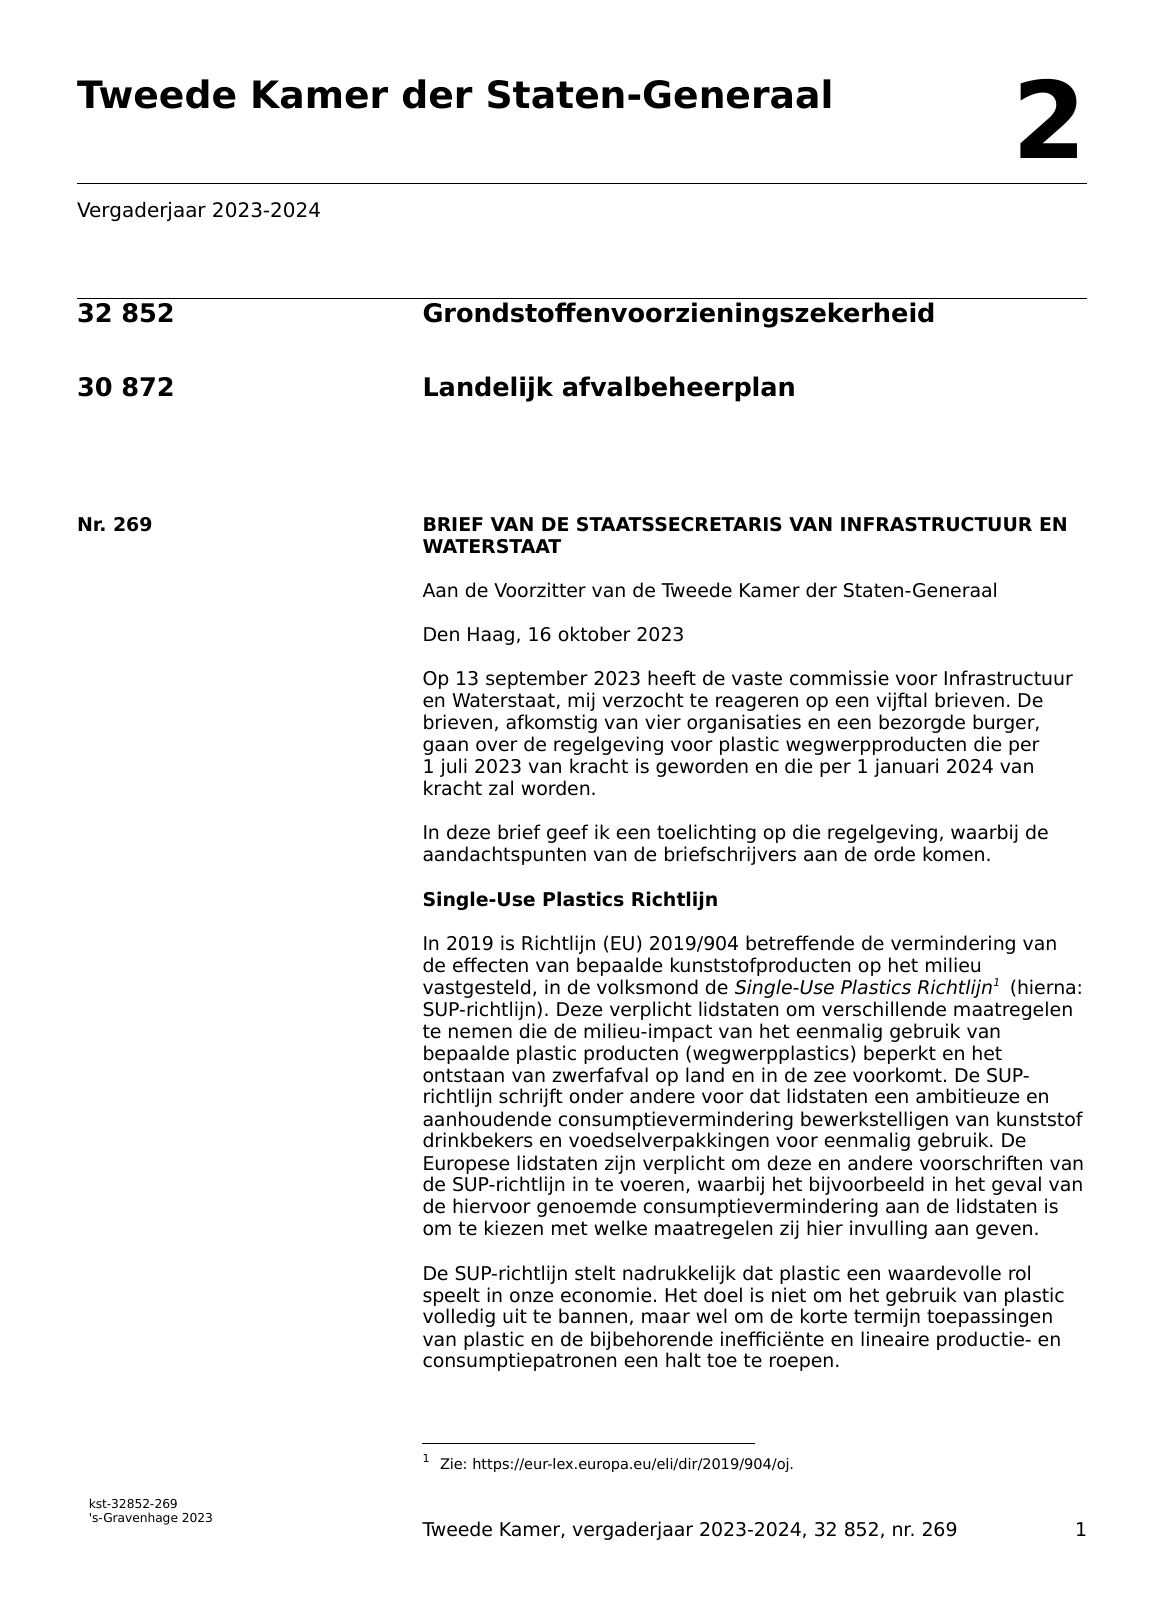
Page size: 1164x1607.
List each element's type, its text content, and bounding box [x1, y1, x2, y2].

text In deze brief geef ik een toelichting op die regelgeving, waarbij de aandachtspunten van de briefschrijvers aan de orde komen. [422, 822, 1087, 866]
subtitle Nr. 269 BRIEF VAN DE STAATSSECRETARIS VAN INFRASTRUCTUUR EN WATERSTAAT [77, 514, 1087, 558]
subtitle Single-Use Plastics Richtlijn [422, 888, 1087, 910]
text De SUP-richtlijn stelt nadrukkelijk dat plastic een waardevolle rol speelt in onze economie. Het doel is niet om het gebruik van plastic volledig uit te bannen, maar wel om de korte termijn toepassingen van plastic en de bijbehorende inefficiënte en lineaire productie- en consumptiepatronen een halt toe te roepen. [422, 1262, 1087, 1372]
text Op 13 september 2023 heeft de vaste commissie voor Infrastructuur en Waterstaat, mij verzocht te reageren op een vijftal brieven. De brieven, afkomstig van vier organisaties en een bezorgde burger, gaan over de regelgeving voor plastic wegwerpproducten die per 1 juli 2023 van kracht is geworden en die per 1 januari 2024 van kracht zal worden. [422, 668, 1087, 800]
table_header 2 [886, 59, 1087, 183]
text 's-Gravenhage 2023 [88, 1511, 323, 1525]
text Zie: https://eur-lex.europa.eu/eli/dir/2019/904/oj. [422, 1452, 1087, 1474]
subtitle 32 852 Grondstoffenvoorzieningszekerheid [77, 299, 1087, 329]
text In 2019 is Richtlijn (EU) 2019/904 betreffende de vermindering van de effecten van bepaalde kunststofproducten op het milieu vastgesteld, in de volksmond de Single-Use Plastics Richtlijn (hierna: SUP-richtlijn). Deze verplicht lidstaten om verschillende maatregelen te nemen die de milieu-impact van het eenmalig gebruik van bepaalde plastic producten (wegwerpplastics) beperkt en het ontstaan van zwerfafval op land en in de zee voorkomt. De SUP-richtlijn schrijft onder andere voor dat lidstaten een ambitieuze en aanhoudende consumptievermindering bewerkstelligen van kunststof drinkbekers en voedselverpakkingen voor eenmalig gebruik. De Europese lidstaten zijn verplicht om deze en andere voorschriften van de SUP-richtlijn in te voeren, waarbij het bijvoorbeeld in het geval van de hiervoor genoemde consumptievermindering aan de lidstaten is om te kiezen met welke maatregelen zij hier invulling aan geven. [422, 933, 1087, 1240]
text Den Haag, 16 oktober 2023 [422, 624, 1087, 646]
text kst-32852-269 [88, 1497, 323, 1511]
table_header Tweede Kamer der Staten-Generaal [77, 59, 886, 183]
text Aan de Voorzitter van de Tweede Kamer der Staten-Generaal [422, 580, 1087, 602]
subtitle 30 872 Landelijk afvalbeheerplan [77, 373, 1087, 403]
table_cell Vergaderjaar 2023-2024 [77, 184, 1087, 298]
